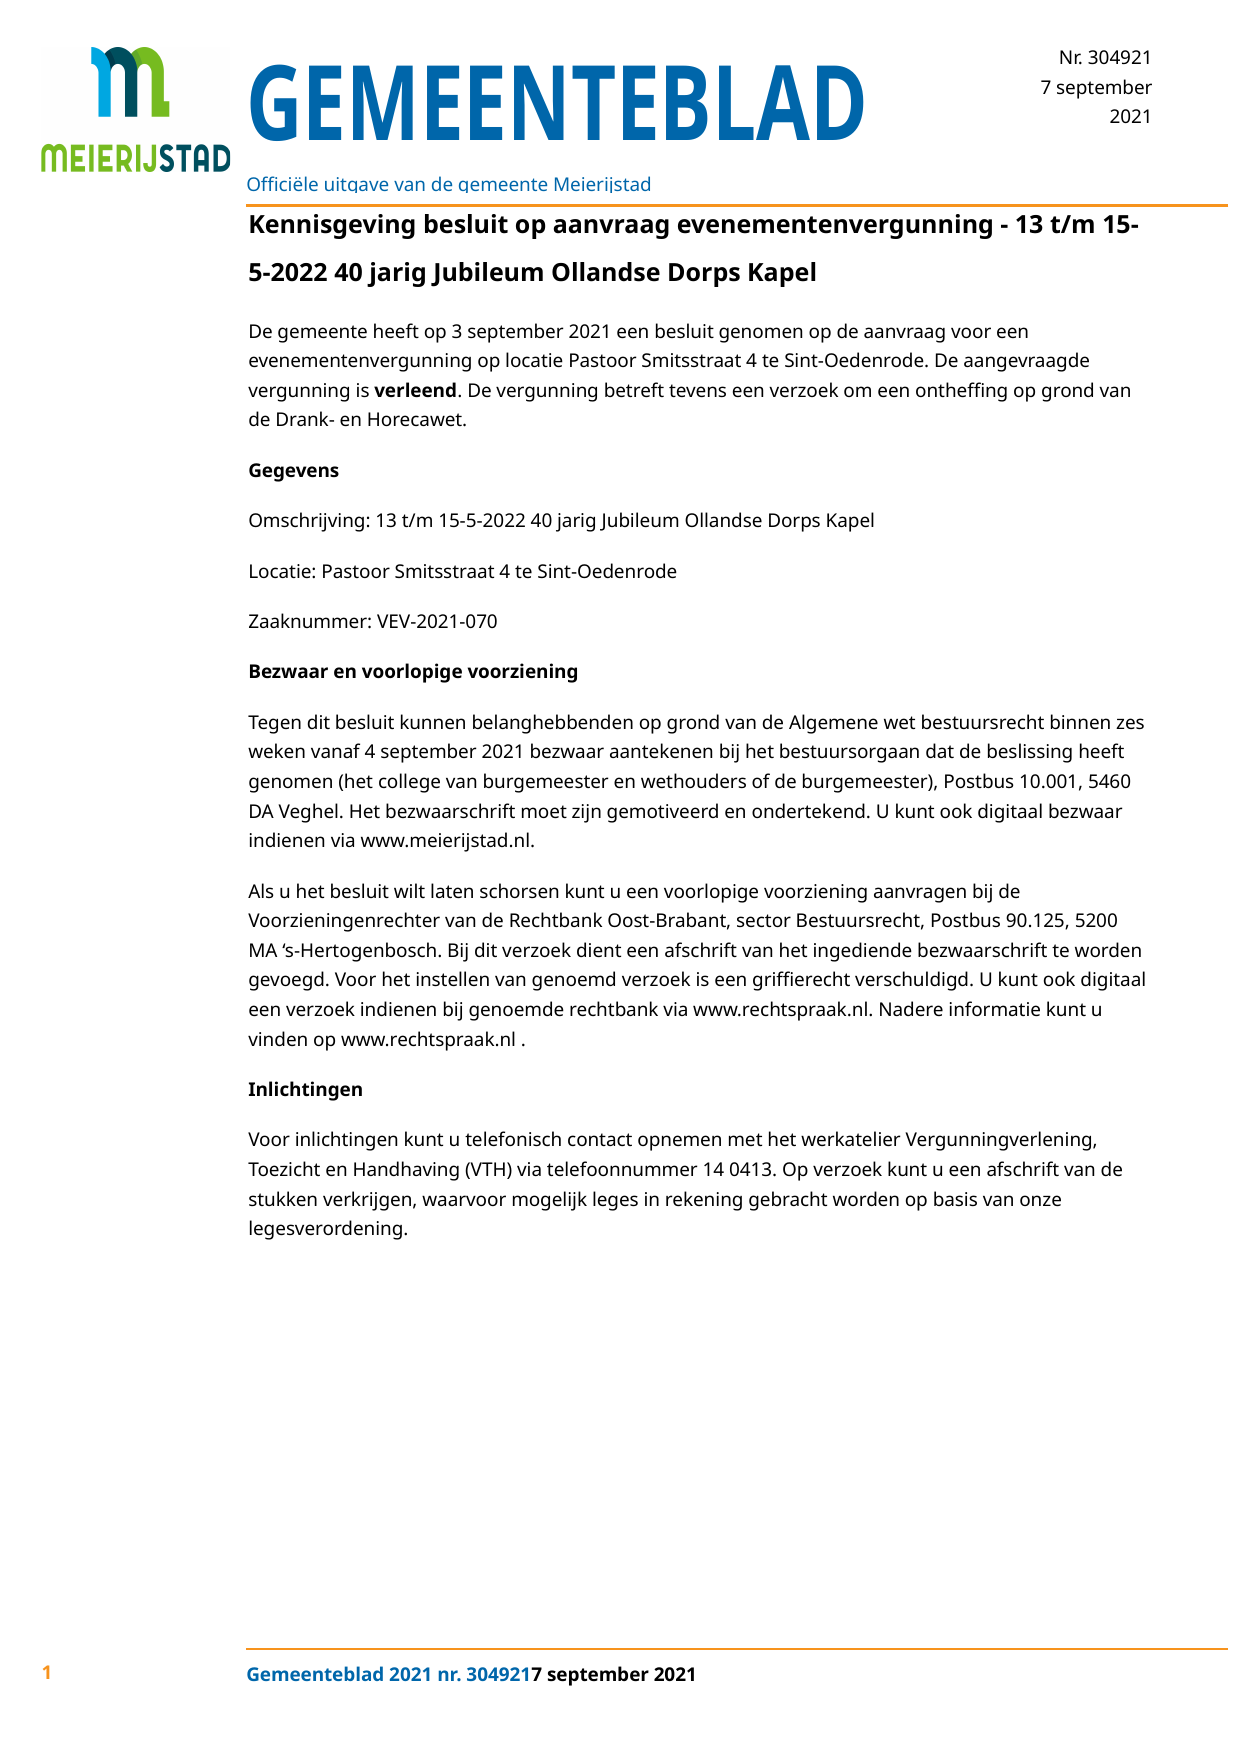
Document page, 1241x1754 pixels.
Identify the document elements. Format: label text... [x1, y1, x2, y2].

text Zaaknummer: VEV-2021-070 [248, 608, 1152, 634]
text Gegevens [248, 457, 1152, 483]
text Locatie: Pastoor Smitsstraat 4 te Sint-Oedenrode [248, 558, 1152, 584]
text Als u het besluit wilt laten schorsen kunt u een voorlopige voorziening aanvragen bij de Voorzieningenrechter van de Rechtbank Oost-Brabant, sector Bestuursrecht, Postbus 90.125, 5200 MA ‘s-Hertogenbosch. Bij dit verzoek dient een afschrift van het ingediende bezwaarschrift te worden gevoegd. Voor het instellen van genoemd verzoek is een griffierecht verschuldigd. U kunt ook digitaal een verzoek indienen bij genoemde rechtbank via www.rechtspraak.nl. Nadere informatie kunt u vinden op www.rechtspraak.nl . [248, 878, 1152, 1052]
text Tegen dit besluit kunnen belanghebbenden op grond van de Algemene wet bestuursrecht binnen zes weken vanaf 4 september 2021 bezwaar aantekenen bij het bestuursorgaan dat de beslissing heeft genomen (het college van burgemeester en wethouders of de burgemeester), Postbus 10.001, 5460 DA Veghel. Het bezwaarschrift moet zijn gemotiveerd en ondertekend. U kunt ook digitaal bezwaar indienen via www.meierijstad.nl. [248, 709, 1152, 853]
text Inlichtingen [248, 1076, 1152, 1102]
text Bezwaar en voorlopige voorziening [248, 659, 1152, 684]
text De gemeente heeft op 3 september 2021 een besluit genomen op de aanvraag voor een evenementenvergunning op locatie Pastoor Smitsstraat 4 te Sint-Oedenrode. De aangevraagde vergunning is verleend. De vergunning betreft tevens een verzoek om een ontheffing op grond van de Drank- en Horecawet. [248, 318, 1152, 432]
picture [41, 47, 231, 172]
text Kennisgeving besluit op aanvraag evenementenvergunning - 13 t/m 15-5-2022 40 jarig Jubileum Ollandse Dorps Kapel [248, 207, 1152, 288]
text Voor inlichtingen kunt u telefonisch contact opnemen met het werkatelier Vergunningverlening, Toezicht en Handhaving (VTH) via telefoonnummer 14 0413. Op verzoek kunt u een afschrift van de stukken verkrijgen, waarvoor mogelijk leges in rekening gebracht worden op basis van onze legesverordening. [248, 1127, 1152, 1241]
text Omschrijving: 13 t/m 15-5-2022 40 jarig Jubileum Ollandse Dorps Kapel [248, 507, 1152, 533]
